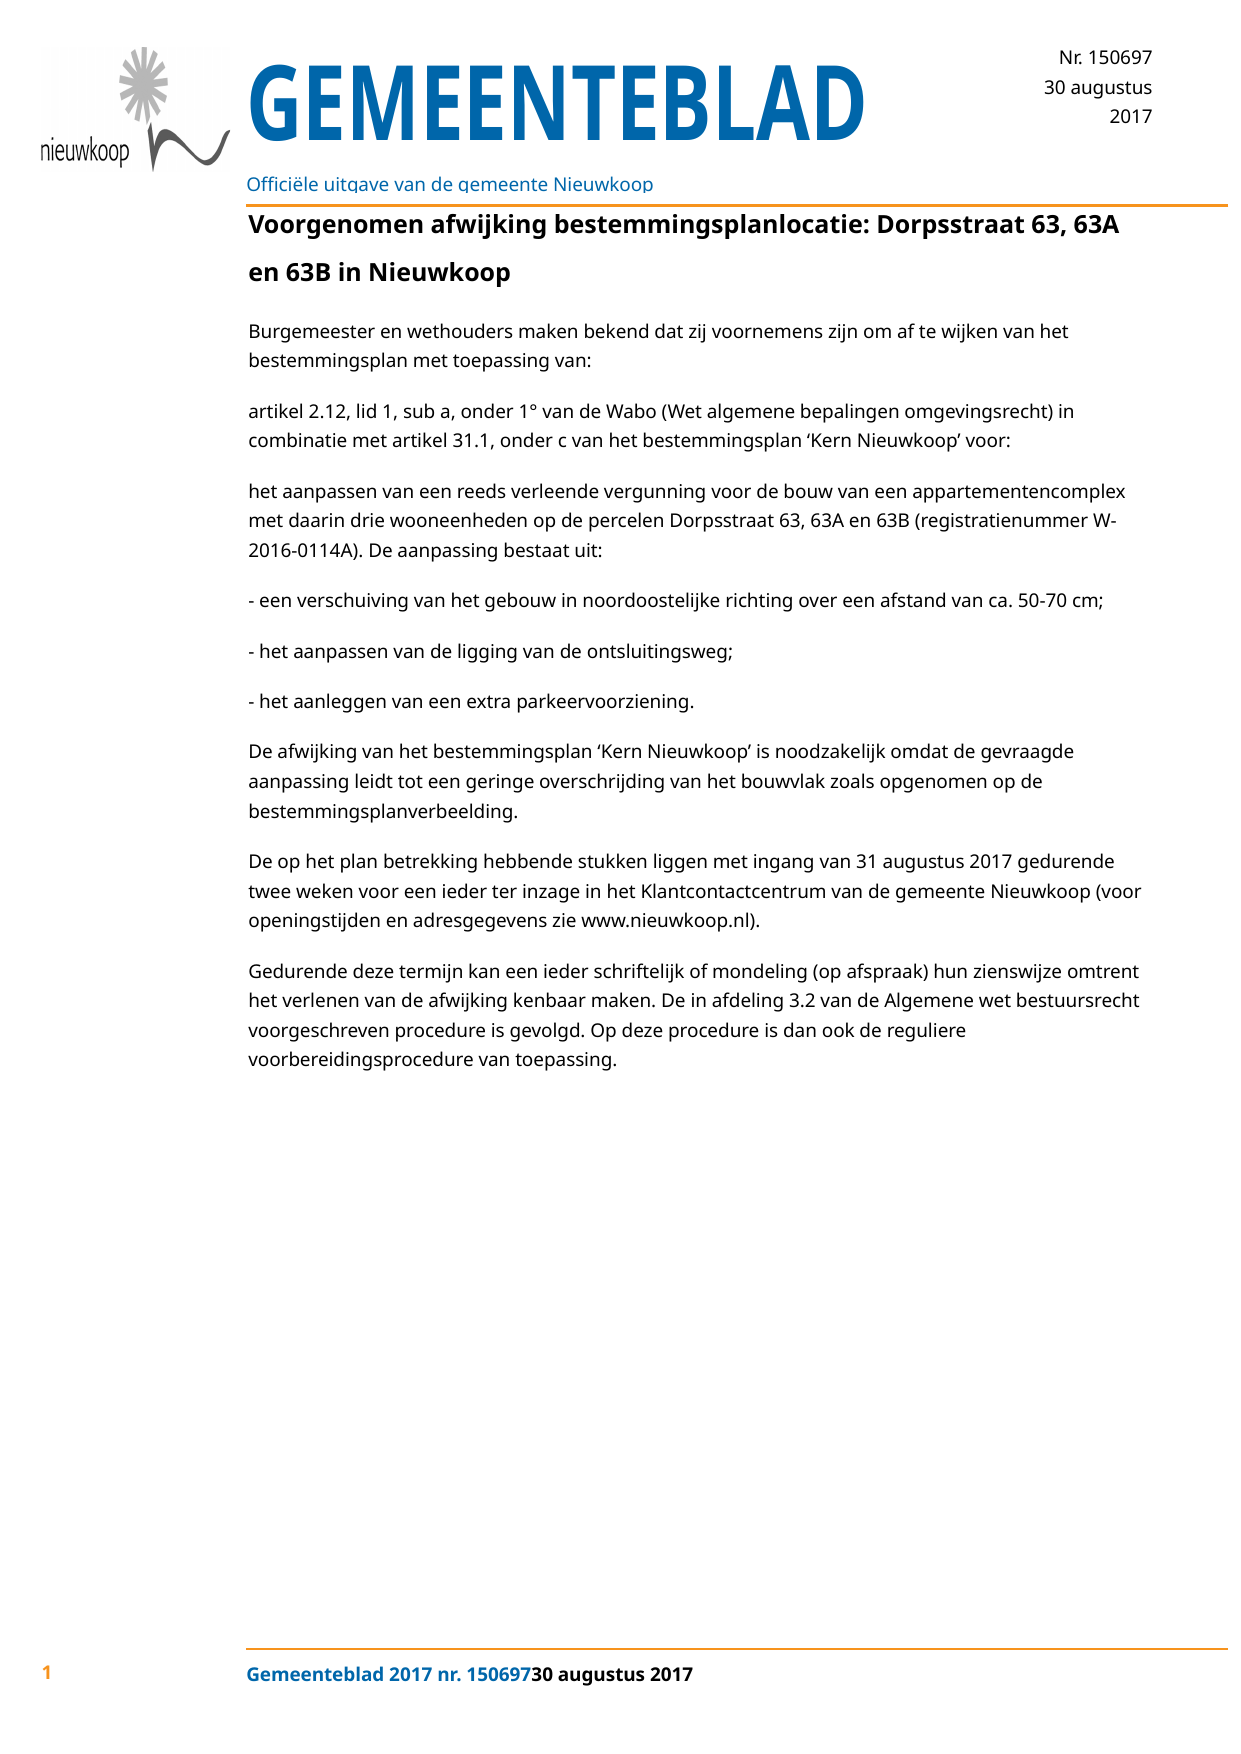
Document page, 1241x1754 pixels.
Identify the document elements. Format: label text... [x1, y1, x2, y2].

text Gedurende deze termijn kan een ieder schriftelijk of mondeling (op afspraak) hun zienswijze omtrent het verlenen van de afwijking kenbaar maken. De in afdeling 3.2 van de Algemene wet bestuursrecht voorgeschreven procedure is gevolgd. Op deze procedure is dan ook de reguliere voorbereidingsprocedure van toepassing. [248, 958, 1152, 1072]
picture [41, 47, 231, 172]
text De afwijking van het bestemmingsplan ‘Kern Nieuwkoop’ is noodzakelijk omdat de gevraagde aanpassing leidt tot een geringe overschrijding van het bouwvlak zoals opgenomen op de bestemmingsplanverbeelding. [248, 739, 1152, 824]
text - een verschuiving van het gebouw in noordoostelijke richting over een afstand van ca. 50-70 cm; [248, 587, 1152, 613]
text het aanpassen van een reeds verleende vergunning voor de bouw van een appartementencomplex met daarin drie wooneenheden op de percelen Dorpsstraat 63, 63A en 63B (registratienummer W-2016-0114A). De aanpassing bestaat uit: [248, 478, 1152, 563]
text - het aanpassen van de ligging van de ontsluitingsweg; [248, 638, 1152, 664]
text De op het plan betrekking hebbende stukken liggen met ingang van 31 augustus 2017 gedurende twee weken voor een ieder ter inzage in het Klantcontactcentrum van de gemeente Nieuwkoop (voor openingstijden en adresgegevens zie www.nieuwkoop.nl). [248, 848, 1152, 933]
text Burgemeester en wethouders maken bekend dat zij voornemens zijn om af te wijken van het bestemmingsplan met toepassing van: [248, 318, 1152, 373]
text - het aanleggen van een extra parkeervoorziening. [248, 688, 1152, 714]
text artikel 2.12, lid 1, sub a, onder 1° van de Wabo (Wet algemene bepalingen omgevingsrecht) in combinatie met artikel 31.1, onder c van het bestemmingsplan ‘Kern Nieuwkoop’ voor: [248, 398, 1152, 453]
text Voorgenomen afwijking bestemmingsplanlocatie: Dorpsstraat 63, 63A en 63B in Nieuwkoop [248, 207, 1152, 288]
